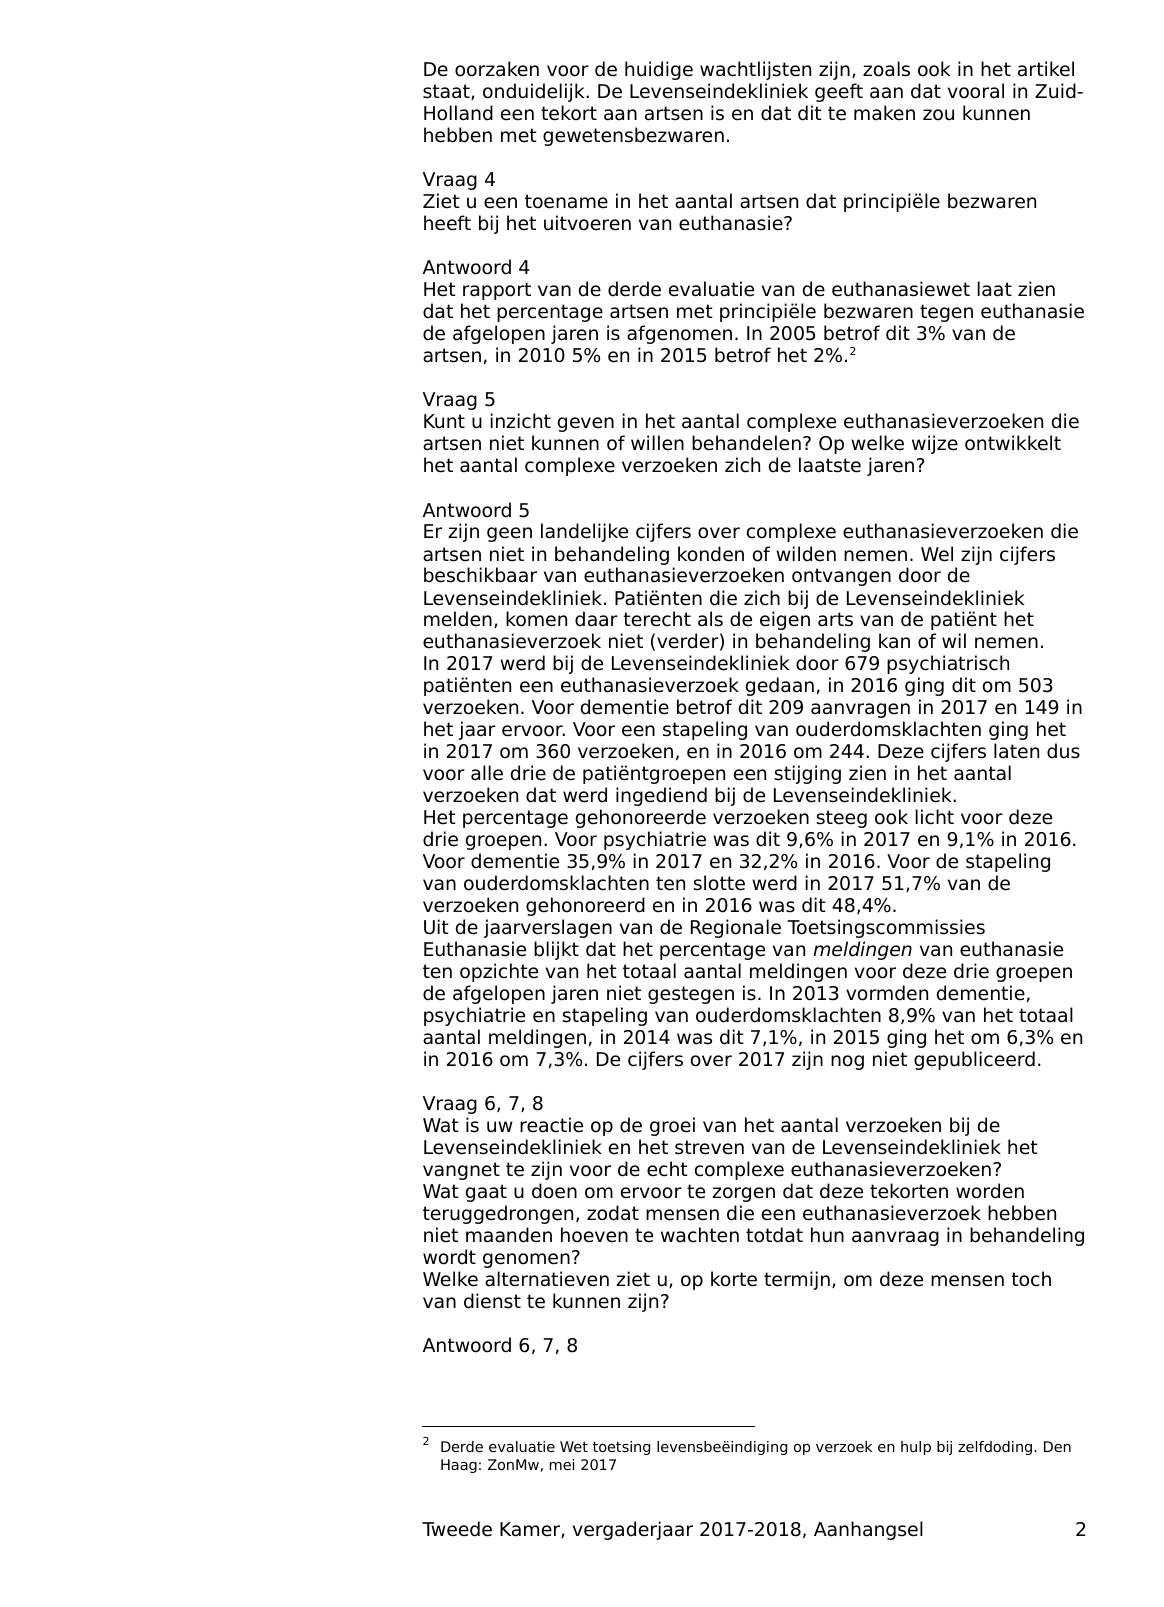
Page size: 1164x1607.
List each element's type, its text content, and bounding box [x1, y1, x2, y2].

text Vraag 6, 7, 8 [422, 1093, 1087, 1115]
text Er zijn geen landelijke cijfers over complexe euthanasieverzoeken die artsen niet in behandeling konden of wilden nemen. Wel zijn cijfers beschikbaar van euthanasieverzoeken ontvangen door de Levenseindekliniek. Patiënten die zich bij de Levenseindekliniek melden, komen daar terecht als de eigen arts van de patiënt het euthanasieverzoek niet (verder) in behandeling kan of wil nemen. [422, 521, 1087, 653]
text Vraag 4 [422, 169, 1087, 191]
text De oorzaken voor de huidige wachtlijsten zijn, zoals ook in het artikel staat, onduidelijk. De Levenseindekliniek geeft aan dat vooral in Zuid-Holland een tekort aan artsen is en dat dit te maken zou kunnen hebben met gewetensbezwaren. [422, 59, 1087, 147]
text Ziet u een toename in het aantal artsen dat principiële bezwaren heeft bij het uitvoeren van euthanasie? [422, 191, 1087, 235]
text In 2017 werd bij de Levenseindekliniek door 679 psychiatrisch patiënten een euthanasieverzoek gedaan, in 2016 ging dit om 503 verzoeken. Voor dementie betrof dit 209 aanvragen in 2017 en 149 in het jaar ervoor. Voor een stapeling van ouderdomsklachten ging het in 2017 om 360 verzoeken, en in 2016 om 244. Deze cijfers laten dus voor alle drie de patiëntgroepen een stijging zien in het aantal verzoeken dat werd ingediend bij de Levenseindekliniek. [422, 653, 1087, 807]
text Wat is uw reactie op de groei van het aantal verzoeken bij de Levenseindekliniek en het streven van de Levenseindekliniek het vangnet te zijn voor de echt complexe euthanasieverzoeken? [422, 1115, 1087, 1181]
text Wat gaat u doen om ervoor te zorgen dat deze tekorten worden teruggedrongen, zodat mensen die een euthanasieverzoek hebben niet maanden hoeven te wachten totdat hun aanvraag in behandeling wordt genomen? [422, 1181, 1087, 1269]
text Derde evaluatie Wet toetsing levensbeëindiging op verzoek en hulp bij zelfdoding. Den Haag: ZonMw, mei 2017 [422, 1435, 1087, 1474]
text Het rapport van de derde evaluatie van de euthanasiewet laat zien dat het percentage artsen met principiële bezwaren tegen euthanasie de afgelopen jaren is afgenomen. In 2005 betrof dit 3% van de artsen, in 2010 5% en in 2015 betrof het 2%. [422, 279, 1087, 367]
text Kunt u inzicht geven in het aantal complexe euthanasieverzoeken die artsen niet kunnen of willen behandelen? Op welke wijze ontwikkelt het aantal complexe verzoeken zich de laatste jaren? [422, 411, 1087, 477]
text Antwoord 6, 7, 8 [422, 1335, 1087, 1357]
text Antwoord 5 [422, 499, 1087, 521]
text Het percentage gehonoreerde verzoeken steeg ook licht voor deze drie groepen. Voor psychiatrie was dit 9,6% in 2017 en 9,1% in 2016. Voor dementie 35,9% in 2017 en 32,2% in 2016. Voor de stapeling van ouderdomsklachten ten slotte werd in 2017 51,7% van de verzoeken gehonoreerd en in 2016 was dit 48,4%. [422, 807, 1087, 917]
text Antwoord 4 [422, 257, 1087, 279]
text Uit de jaarverslagen van de Regionale Toetsingscommissies Euthanasie blijkt dat het percentage van meldingen van euthanasie ten opzichte van het totaal aantal meldingen voor deze drie groepen de afgelopen jaren niet gestegen is. In 2013 vormden dementie, psychiatrie en stapeling van ouderdomsklachten 8,9% van het totaal aantal meldingen, in 2014 was dit 7,1%, in 2015 ging het om 6,3% en in 2016 om 7,3%. De cijfers over 2017 zijn nog niet gepubliceerd. [422, 917, 1087, 1071]
text Welke alternatieven ziet u, op korte termijn, om deze mensen toch van dienst te kunnen zijn? [422, 1269, 1087, 1313]
text Vraag 5 [422, 389, 1087, 411]
